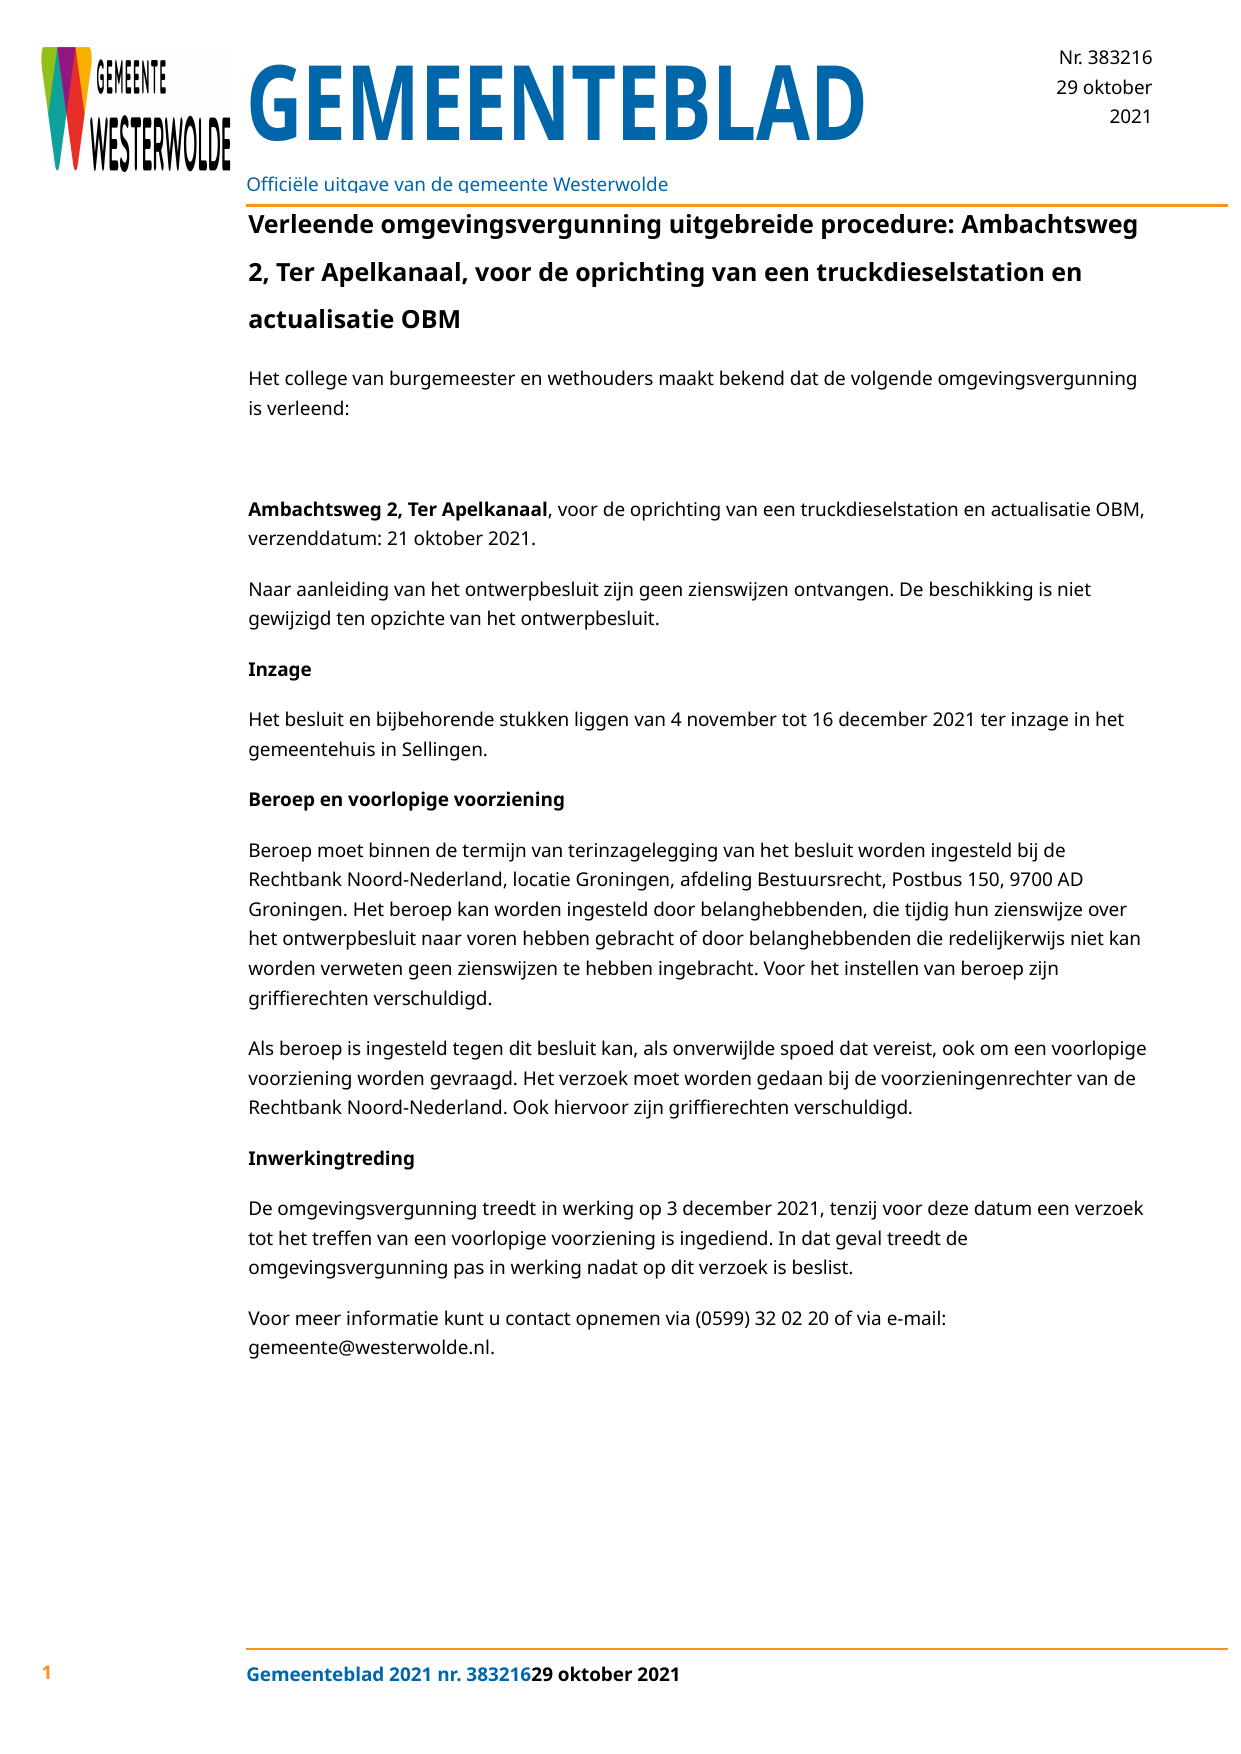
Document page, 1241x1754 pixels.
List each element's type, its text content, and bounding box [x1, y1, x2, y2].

text Verleende omgevingsvergunning uitgebreide procedure: Ambachtsweg 2, Ter Apelkanaal, voor de oprichting van een truckdieselstation en actualisatie OBM [248, 207, 1152, 336]
text Het college van burgemeester en wethouders maakt bekend dat de volgende omgevingsvergunning is verleend: [248, 366, 1152, 421]
text Voor meer informatie kunt u contact opnemen via (0599) 32 02 20 of via e-mail: gemeente@westerwolde.nl. [248, 1305, 1152, 1360]
text Ambachtsweg 2, Ter Apelkanaal, voor de oprichting van een truckdieselstation en actualisatie OBM, verzenddatum: 21 oktober 2021. [248, 496, 1152, 551]
text Naar aanleiding van het ontwerpbesluit zijn geen zienswijzen ontvangen. De beschikking is niet gewijzigd ten opzichte van het ontwerpbesluit. [248, 576, 1152, 631]
text Beroep moet binnen de termijn van terinzagelegging van het besluit worden ingesteld bij de Rechtbank Noord-Nederland, locatie Groningen, afdeling Bestuursrecht, Postbus 150, 9700 AD Groningen. Het beroep kan worden ingesteld door belanghebbenden, die tijdig hun zienswijze over het ontwerpbesluit naar voren hebben gebracht of door belanghebbenden die redelijkerwijs niet kan worden verweten geen zienswijzen te hebben ingebracht. Voor het instellen van beroep zijn griffierechten verschuldigd. [248, 837, 1152, 1010]
text Inzage [248, 656, 1152, 682]
text Inwerkingtreding [248, 1145, 1152, 1170]
picture [41, 47, 231, 172]
text De omgevingsvergunning treedt in werking op 3 december 2021, tenzij voor deze datum een verzoek tot het treffen van een voorlopige voorziening is ingediend. In dat geval treedt de omgevingsvergunning pas in werking nadat op dit verzoek is beslist. [248, 1195, 1152, 1280]
text Als beroep is ingesteld tegen dit besluit kan, als onverwijlde spoed dat vereist, ook om een voorlopige voorziening worden gevraagd. Het verzoek moet worden gedaan bij de voorzieningenrechter van de Rechtbank Noord-Nederland. Ook hiervoor zijn griffierechten verschuldigd. [248, 1035, 1152, 1120]
text Het besluit en bijbehorende stukken liggen van 4 november tot 16 december 2021 ter inzage in het gemeentehuis in Sellingen. [248, 706, 1152, 762]
text Beroep en voorlopige voorziening [248, 786, 1152, 812]
